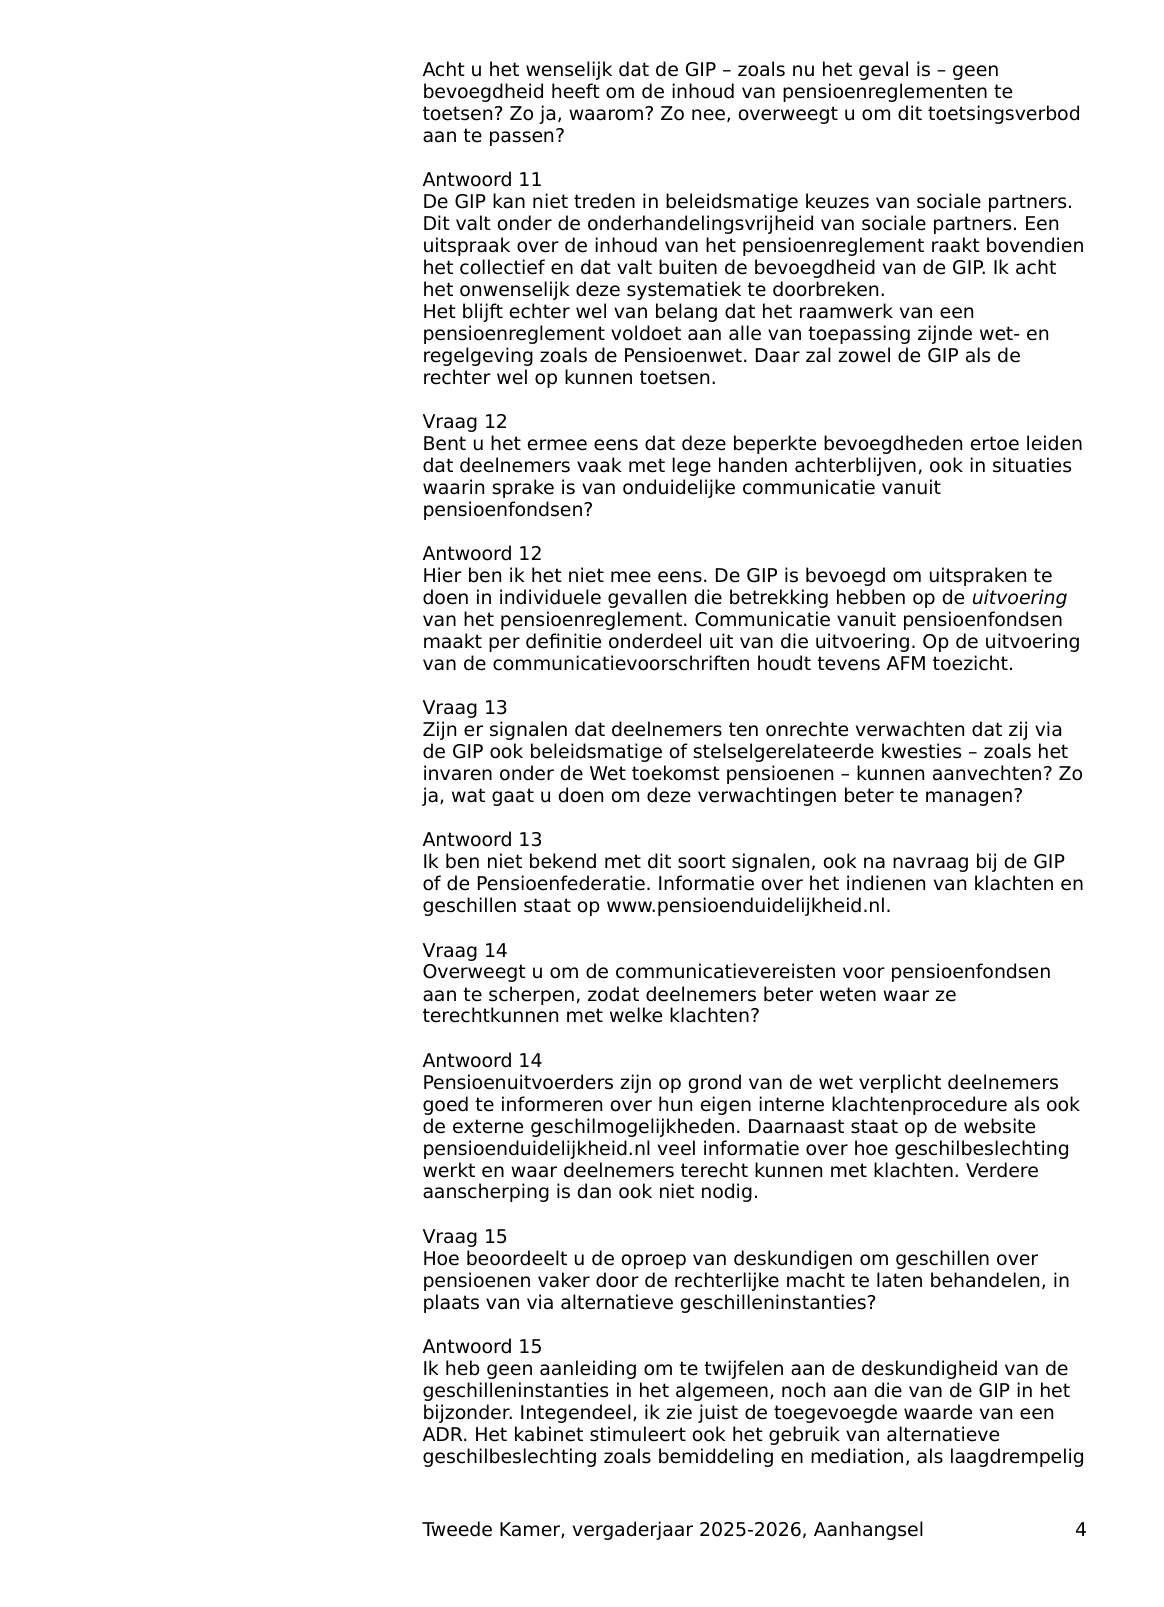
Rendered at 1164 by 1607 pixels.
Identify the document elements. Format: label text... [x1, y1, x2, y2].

text Antwoord 11 [422, 169, 1087, 191]
text Vraag 14 [422, 939, 1087, 961]
text Zijn er signalen dat deelnemers ten onrechte verwachten dat zij via de GIP ook beleidsmatige of stelselgerelateerde kwesties – zoals het invaren onder de Wet toekomst pensioenen – kunnen aanvechten? Zo ja, wat gaat u doen om deze verwachtingen beter te managen? [422, 719, 1087, 807]
text Antwoord 13 [422, 829, 1087, 851]
text Acht u het wenselijk dat de GIP – zoals nu het geval is – geen bevoegdheid heeft om de inhoud van pensioenreglementen te toetsen? Zo ja, waarom? Zo nee, overweegt u om dit toetsingsverbod aan te passen? [422, 59, 1087, 147]
text Bent u het ermee eens dat deze beperkte bevoegdheden ertoe leiden dat deelnemers vaak met lege handen achterblijven, ook in situaties waarin sprake is van onduidelijke communicatie vanuit pensioenfondsen? [422, 433, 1087, 521]
text Ik heb geen aanleiding om te twijfelen aan de deskundigheid van de geschilleninstanties in het algemeen, noch aan die van de GIP in het bijzonder. Integendeel, ik zie juist de toegevoegde waarde van een ADR. Het kabinet stimuleert ook het gebruik van alternatieve geschilbeslechting zoals bemiddeling en mediation, als laagdrempelig [422, 1358, 1087, 1468]
text Vraag 15 [422, 1226, 1087, 1248]
text Het blijft echter wel van belang dat het raamwerk van een pensioenreglement voldoet aan alle van toepassing zijnde wet- en regelgeving zoals de Pensioenwet. Daar zal zowel de GIP als de rechter wel op kunnen toetsen. [422, 301, 1087, 389]
text Pensioenuitvoerders zijn op grond van de wet verplicht deelnemers goed te informeren over hun eigen interne klachtenprocedure als ook de externe geschilmogelijkheden. Daarnaast staat op de website pensioenduidelijkheid.nl veel informatie over hoe geschilbeslechting werkt en waar deelnemers terecht kunnen met klachten. Verdere aanscherping is dan ook niet nodig. [422, 1072, 1087, 1203]
text Ik ben niet bekend met dit soort signalen, ook na navraag bij de GIP of de Pensioenfederatie. Informatie over het indienen van klachten en geschillen staat op www.pensioenduidelijkheid.nl. [422, 851, 1087, 917]
text De GIP kan niet treden in beleidsmatige keuzes van sociale partners. Dit valt onder de onderhandelingsvrijheid van sociale partners. Een uitspraak over de inhoud van het pensioenreglement raakt bovendien het collectief en dat valt buiten de bevoegdheid van de GIP. Ik acht het onwenselijk deze systematiek te doorbreken. [422, 191, 1087, 301]
text Vraag 13 [422, 697, 1087, 719]
text Hoe beoordeelt u de oproep van deskundigen om geschillen over pensioenen vaker door de rechterlijke macht te laten behandelen, in plaats van via alternatieve geschilleninstanties? [422, 1248, 1087, 1313]
text Antwoord 15 [422, 1336, 1087, 1358]
text Antwoord 14 [422, 1049, 1087, 1072]
text Vraag 12 [422, 411, 1087, 433]
text Overweegt u om de communicatievereisten voor pensioenfondsen aan te scherpen, zodat deelnemers beter weten waar ze terechtkunnen met welke klachten? [422, 961, 1087, 1027]
text Hier ben ik het niet mee eens. De GIP is bevoegd om uitspraken te doen in individuele gevallen die betrekking hebben op de uitvoering van het pensioenreglement. Communicatie vanuit pensioenfondsen maakt per definitie onderdeel uit van die uitvoering. Op de uitvoering van de communicatievoorschriften houdt tevens AFM toezicht. [422, 565, 1087, 675]
text Antwoord 12 [422, 543, 1087, 565]
